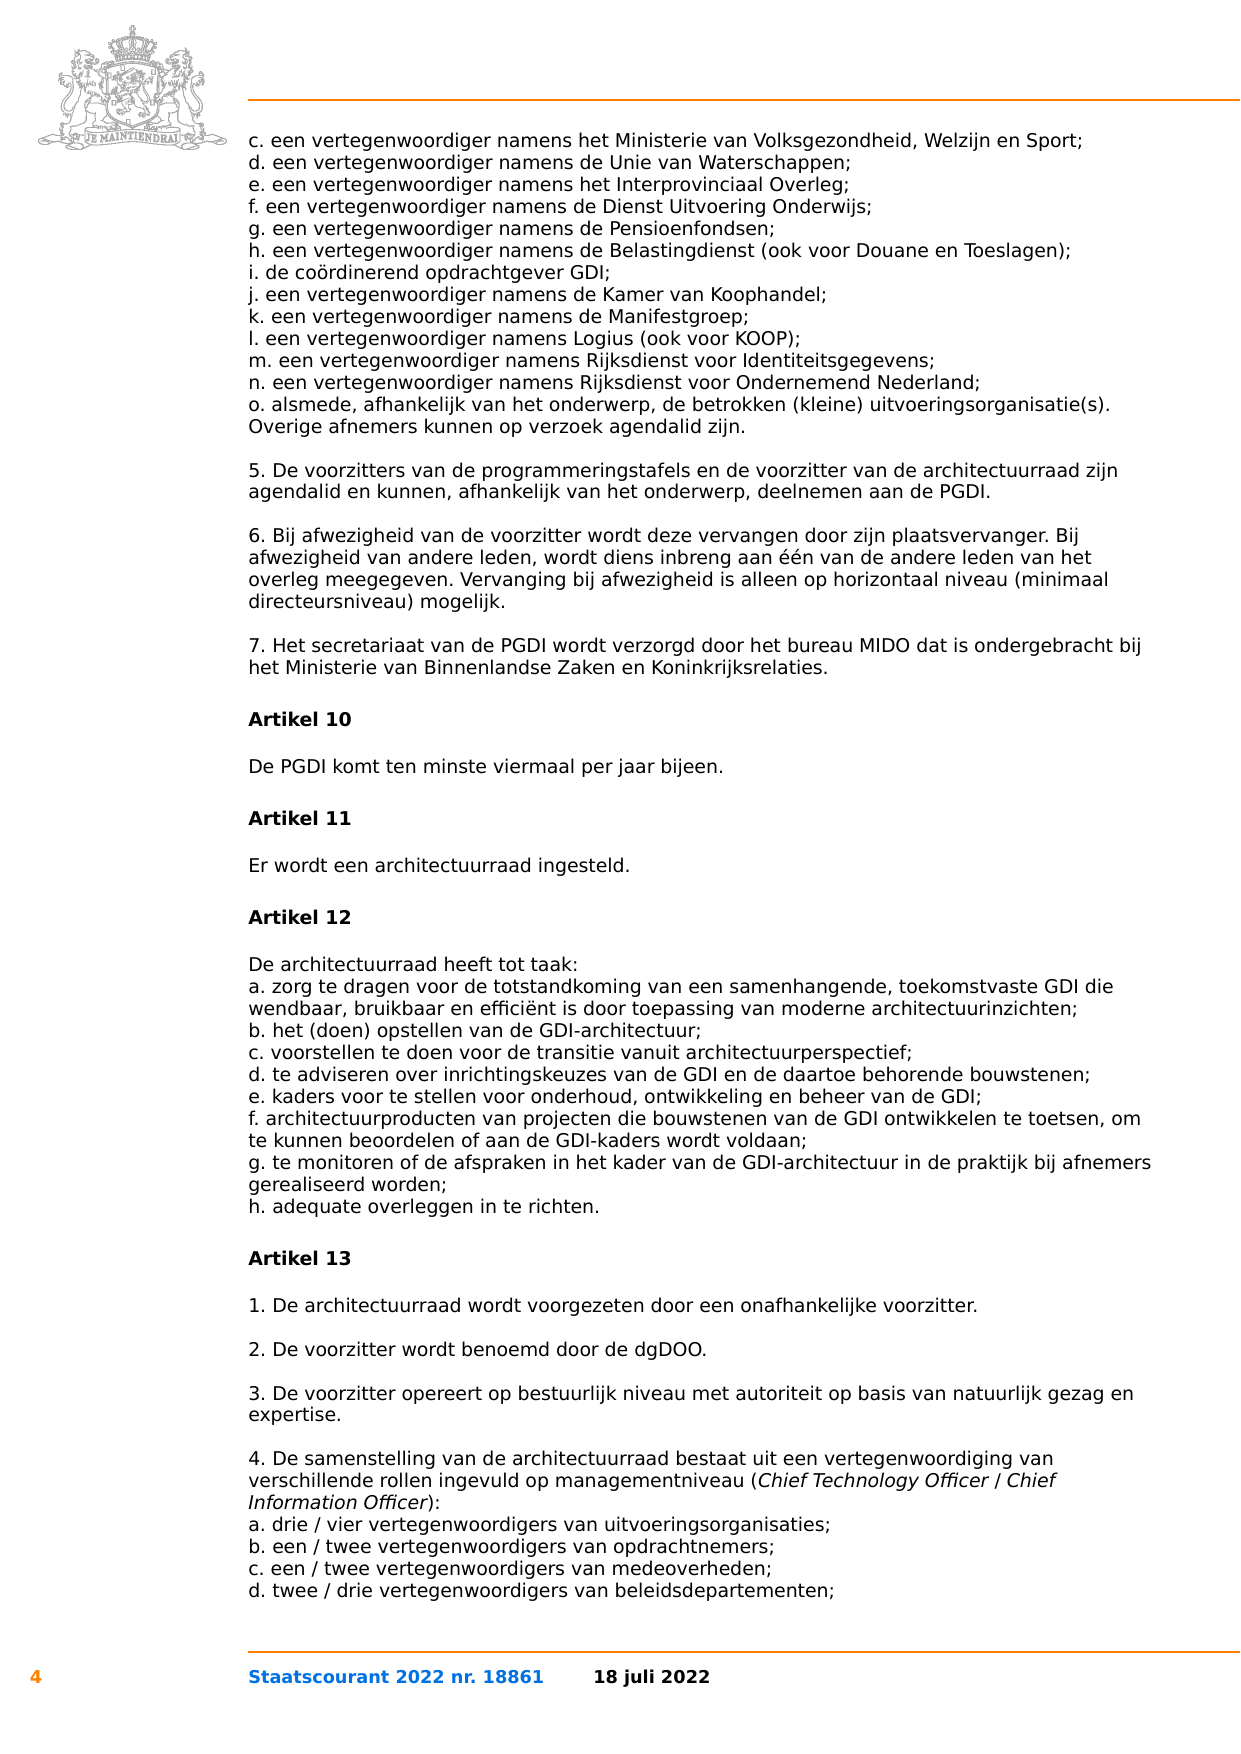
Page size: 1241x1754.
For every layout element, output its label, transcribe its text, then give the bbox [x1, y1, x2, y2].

text De PGDI komt ten minste viermaal per jaar bijeen. [248, 756, 1163, 778]
subtitle Artikel 10 [248, 709, 1163, 731]
text d. te adviseren over inrichtingskeuzes van de GDI en de daartoe behorende bouwstenen; [248, 1064, 1163, 1086]
subtitle Artikel 11 [248, 808, 1163, 830]
text c. een vertegenwoordiger namens het Ministerie van Volksgezondheid, Welzijn en Sport; [248, 130, 1163, 152]
text e. kaders voor te stellen voor onderhoud, ontwikkeling en beheer van de GDI; [248, 1086, 1163, 1108]
text m. een vertegenwoordiger namens Rijksdienst voor Identiteitsgegevens; [248, 350, 1163, 372]
text o. alsmede, afhankelijk van het onderwerp, de betrokken (kleine) uitvoeringsorganisatie(s). [248, 394, 1163, 416]
text b. een / twee vertegenwoordigers van opdrachtnemers; [248, 1536, 1163, 1558]
text d. twee / drie vertegenwoordigers van beleidsdepartementen; [248, 1580, 1163, 1602]
text h. adequate overleggen in te richten. [248, 1196, 1163, 1218]
text a. drie / vier vertegenwoordigers van uitvoeringsorganisaties; [248, 1514, 1163, 1536]
text n. een vertegenwoordiger namens Rijksdienst voor Ondernemend Nederland; [248, 372, 1163, 394]
text g. te monitoren of de afspraken in het kader van de GDI-architectuur in de praktijk bij afnemers gerealiseerd worden; [248, 1152, 1163, 1196]
text Overige afnemers kunnen op verzoek agendalid zijn. [248, 416, 1163, 438]
text Er wordt een architectuurraad ingesteld. [248, 855, 1163, 877]
text a. zorg te dragen voor de totstandkoming van een samenhangende, toekomstvaste GDI die wendbaar, bruikbaar en efficiënt is door toepassing van moderne architectuurinzichten; [248, 976, 1163, 1020]
text 4. De samenstelling van de architectuurraad bestaat uit een vertegenwoordiging van verschillende rollen ingevuld op managementniveau (Chief Technology Officer / Chief Information Officer): [248, 1448, 1163, 1514]
subtitle Artikel 12 [248, 907, 1163, 929]
text k. een vertegenwoordiger namens de Manifestgroep; [248, 306, 1163, 328]
text j. een vertegenwoordiger namens de Kamer van Koophandel; [248, 284, 1163, 306]
text c. voorstellen te doen voor de transitie vanuit architectuurperspectief; [248, 1042, 1163, 1064]
picture [38, 25, 227, 150]
text g. een vertegenwoordiger namens de Pensioenfondsen; [248, 218, 1163, 240]
text 1. De architectuurraad wordt voorgezeten door een onafhankelijke voorzitter. [248, 1295, 1163, 1317]
text d. een vertegenwoordiger namens de Unie van Waterschappen; [248, 152, 1163, 174]
text 3. De voorzitter opereert op bestuurlijk niveau met autoriteit op basis van natuurlijk gezag en expertise. [248, 1382, 1163, 1426]
text 7. Het secretariaat van de PGDI wordt verzorgd door het bureau MIDO dat is ondergebracht bij het Ministerie van Binnenlandse Zaken en Koninkrijksrelaties. [248, 635, 1163, 679]
text f. een vertegenwoordiger namens de Dienst Uitvoering Onderwijs; [248, 196, 1163, 218]
text e. een vertegenwoordiger namens het Interprovinciaal Overleg; [248, 174, 1163, 196]
text i. de coördinerend opdrachtgever GDI; [248, 262, 1163, 284]
text 2. De voorzitter wordt benoemd door de dgDOO. [248, 1338, 1163, 1361]
text c. een / twee vertegenwoordigers van medeoverheden; [248, 1558, 1163, 1580]
text 6. Bij afwezigheid van de voorzitter wordt deze vervangen door zijn plaatsvervanger. Bij afwezigheid van andere leden, wordt diens inbreng aan één van de andere leden van het overleg meegegeven. Vervanging bij afwezigheid is alleen op horizontaal niveau (minimaal directeursniveau) mogelijk. [248, 525, 1163, 613]
text h. een vertegenwoordiger namens de Belastingdienst (ook voor Douane en Toeslagen); [248, 240, 1163, 262]
text 5. De voorzitters van de programmeringstafels en de voorzitter van de architectuurraad zijn agendalid en kunnen, afhankelijk van het onderwerp, deelnemen aan de PGDI. [248, 459, 1163, 503]
text De architectuurraad heeft tot taak: [248, 954, 1163, 976]
text b. het (doen) opstellen van de GDI-architectuur; [248, 1020, 1163, 1042]
text f. architectuurproducten van projecten die bouwstenen van de GDI ontwikkelen te toetsen, om te kunnen beoordelen of aan de GDI-kaders wordt voldaan; [248, 1108, 1163, 1152]
subtitle Artikel 13 [248, 1248, 1163, 1270]
text l. een vertegenwoordiger namens Logius (ook voor KOOP); [248, 328, 1163, 350]
